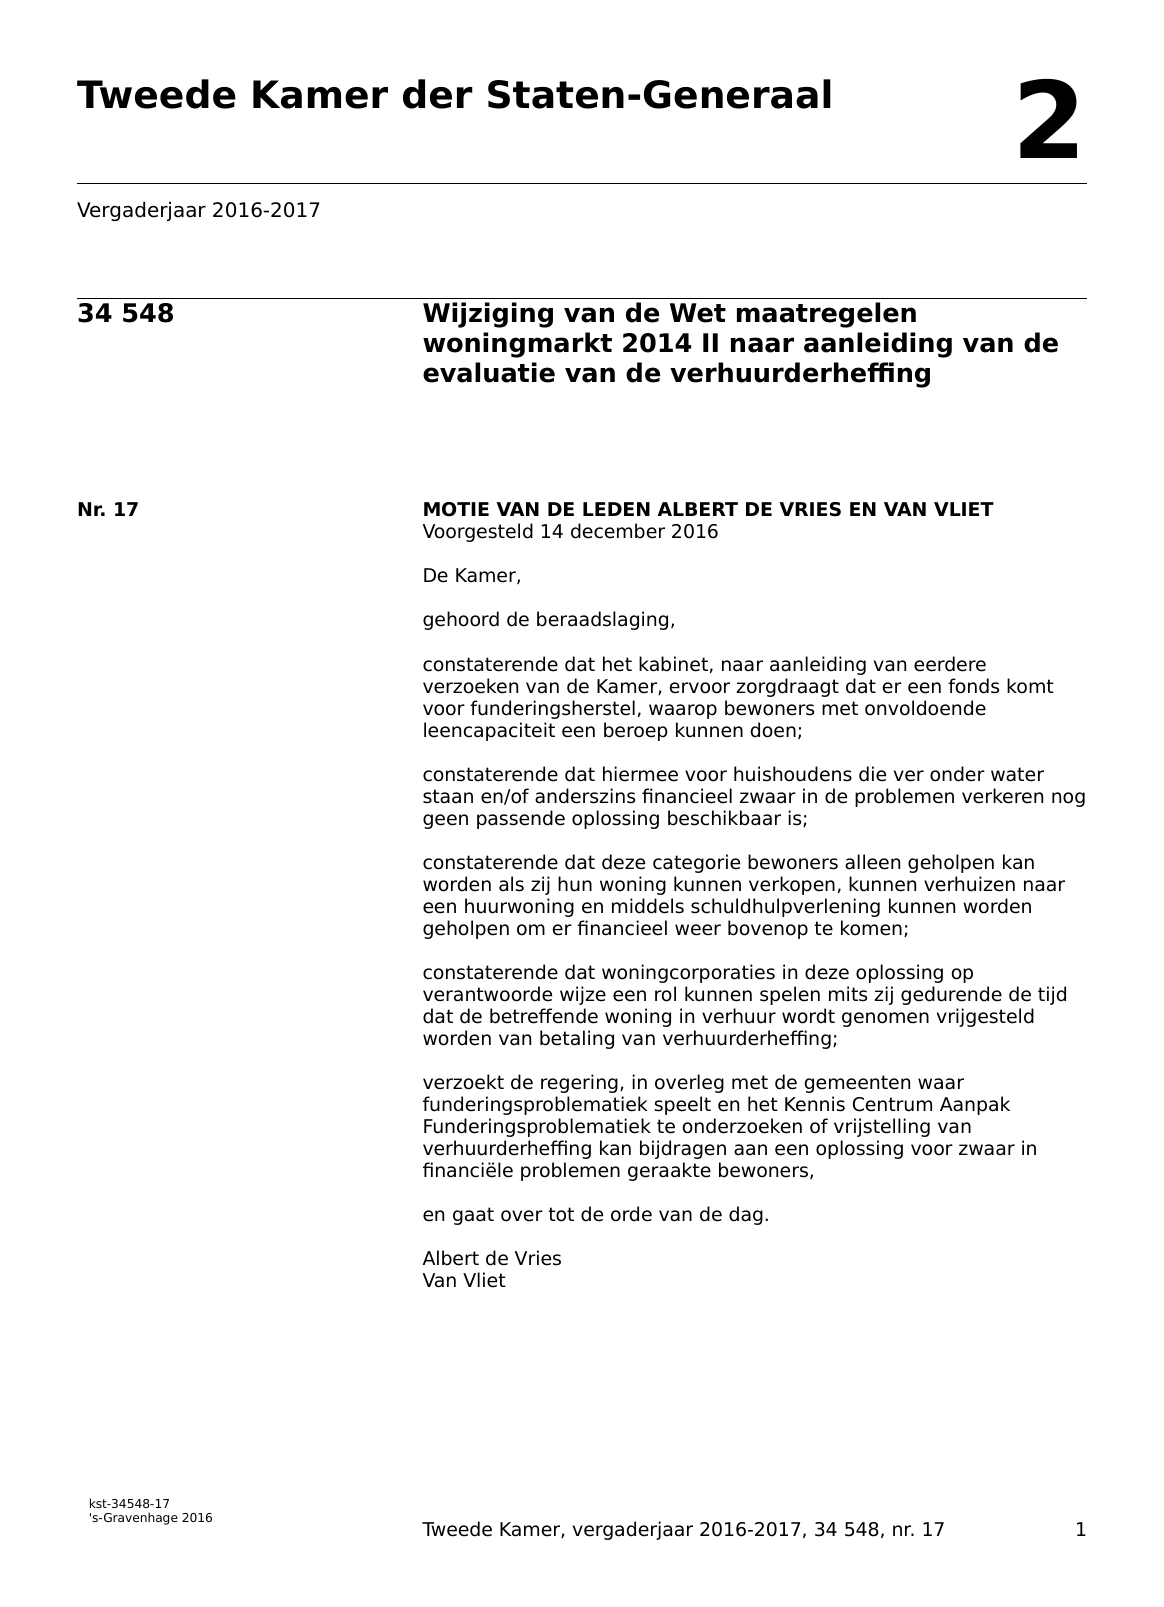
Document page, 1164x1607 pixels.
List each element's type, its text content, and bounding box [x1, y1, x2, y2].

text en gaat over tot de orde van de dag. [422, 1204, 1087, 1226]
text Van Vliet [422, 1270, 1087, 1292]
table_cell Vergaderjaar 2016-2017 [77, 184, 1087, 298]
text constaterende dat hiermee voor huishoudens die ver onder water staan en/of anderszins financieel zwaar in de problemen verkeren nog geen passende oplossing beschikbaar is; [422, 764, 1087, 829]
table_header 2 [886, 59, 1087, 183]
text Albert de Vries [422, 1248, 1087, 1270]
text gehoord de beraadslaging, [422, 609, 1087, 631]
text constaterende dat woningcorporaties in deze oplossing op verantwoorde wijze een rol kunnen spelen mits zij gedurende de tijd dat de betreffende woning in verhuur wordt genomen vrijgesteld worden van betaling van verhuurderheffing; [422, 962, 1087, 1050]
text kst-34548-17 [88, 1497, 323, 1511]
text De Kamer, [422, 565, 1087, 587]
text 's-Gravenhage 2016 [88, 1511, 323, 1525]
subtitle Nr. 17 MOTIE VAN DE LEDEN ALBERT DE VRIES EN VAN VLIET [77, 499, 1087, 521]
table_header Tweede Kamer der Staten-Generaal [77, 59, 886, 183]
text Voorgesteld 14 december 2016 [422, 521, 1087, 543]
text constaterende dat het kabinet, naar aanleiding van eerdere verzoeken van de Kamer, ervoor zorgdraagt dat er een fonds komt voor funderingsherstel, waarop bewoners met onvoldoende leencapaciteit een beroep kunnen doen; [422, 653, 1087, 741]
subtitle 34 548 Wijziging van de Wet maatregelen woningmarkt 2014 II naar aanleiding van de evaluatie van de verhuurderheffing [77, 299, 1087, 388]
text constaterende dat deze categorie bewoners alleen geholpen kan worden als zij hun woning kunnen verkopen, kunnen verhuizen naar een huurwoning en middels schuldhulpverlening kunnen worden geholpen om er financieel weer bovenop te komen; [422, 852, 1087, 940]
text verzoekt de regering, in overleg met de gemeenten waar funderingsproblematiek speelt en het Kennis Centrum Aanpak Funderingsproblematiek te onderzoeken of vrijstelling van verhuurderheffing kan bijdragen aan een oplossing voor zwaar in financiële problemen geraakte bewoners, [422, 1072, 1087, 1182]
